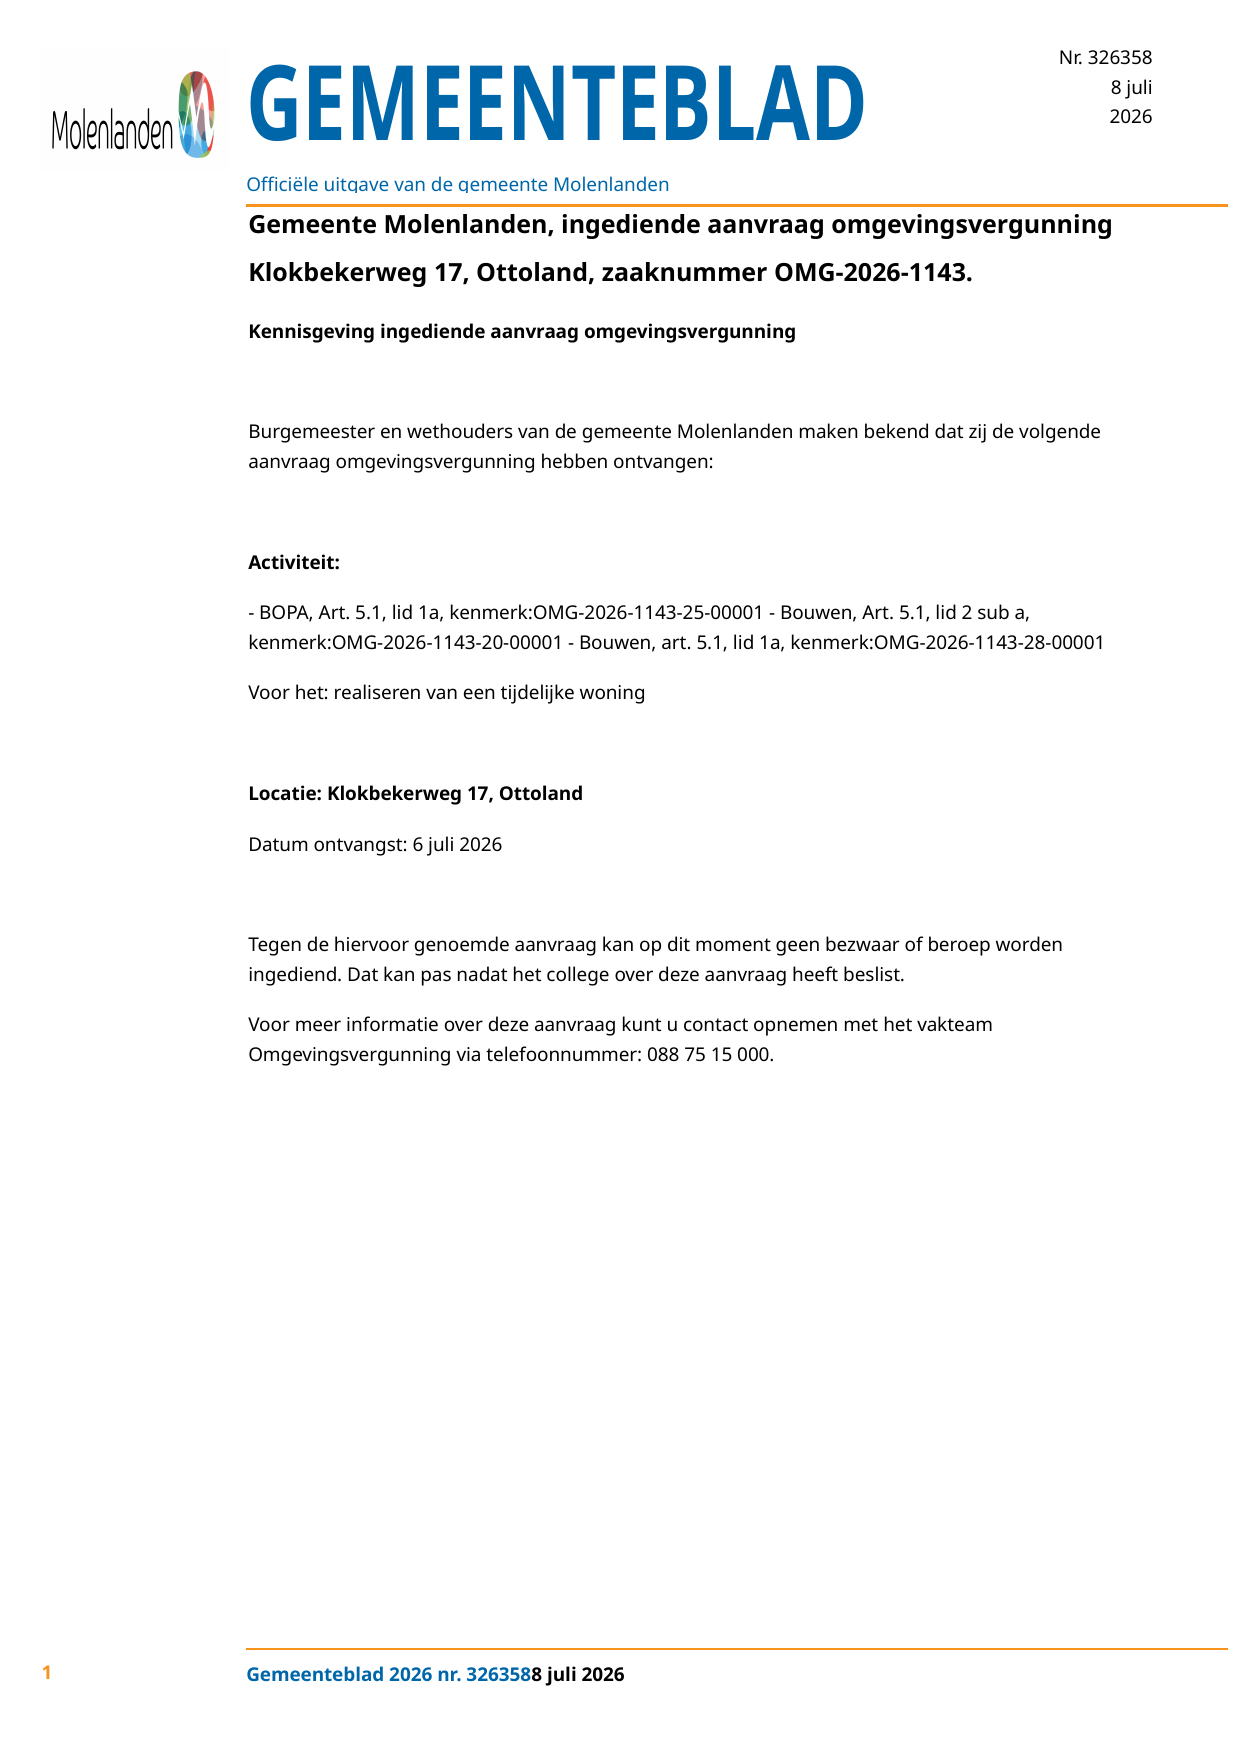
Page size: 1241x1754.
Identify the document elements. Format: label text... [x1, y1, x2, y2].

picture [41, 47, 231, 172]
text Activiteit: [248, 549, 1152, 575]
text Burgemeester en wethouders van de gemeente Molenlanden maken bekend dat zij de volgende aanvraag omgevingsvergunning hebben ontvangen: [248, 419, 1152, 474]
text Gemeente Molenlanden, ingediende aanvraag omgevingsvergunning Klokbekerweg 17, Ottoland, zaaknummer OMG-2026-1143. [248, 207, 1152, 288]
text - BOPA, Art. 5.1, lid 1a, kenmerk:OMG-2026-1143-25-00001 - Bouwen, Art. 5.1, lid 2 sub a, kenmerk:OMG-2026-1143-20-00001 - Bouwen, art. 5.1, lid 1a, kenmerk:OMG-2026-1143-28-00001 [248, 599, 1152, 655]
text Voor het: realiseren van een tijdelijke woning [248, 679, 1152, 705]
text Tegen de hiervoor genoemde aanvraag kan op dit moment geen bezwaar of beroep worden ingediend. Dat kan pas nadat het college over deze aanvraag heeft beslist. [248, 932, 1152, 987]
text Locatie: Klokbekerweg 17, Ottoland [248, 780, 1152, 806]
text Datum ontvangst: 6 juli 2026 [248, 831, 1152, 857]
text Voor meer informatie over deze aanvraag kunt u contact opnemen met het vakteam Omgevingsvergunning via telefoonnummer: 088 75 15 000. [248, 1012, 1152, 1067]
text Kennisgeving ingediende aanvraag omgevingsvergunning [248, 318, 1152, 344]
